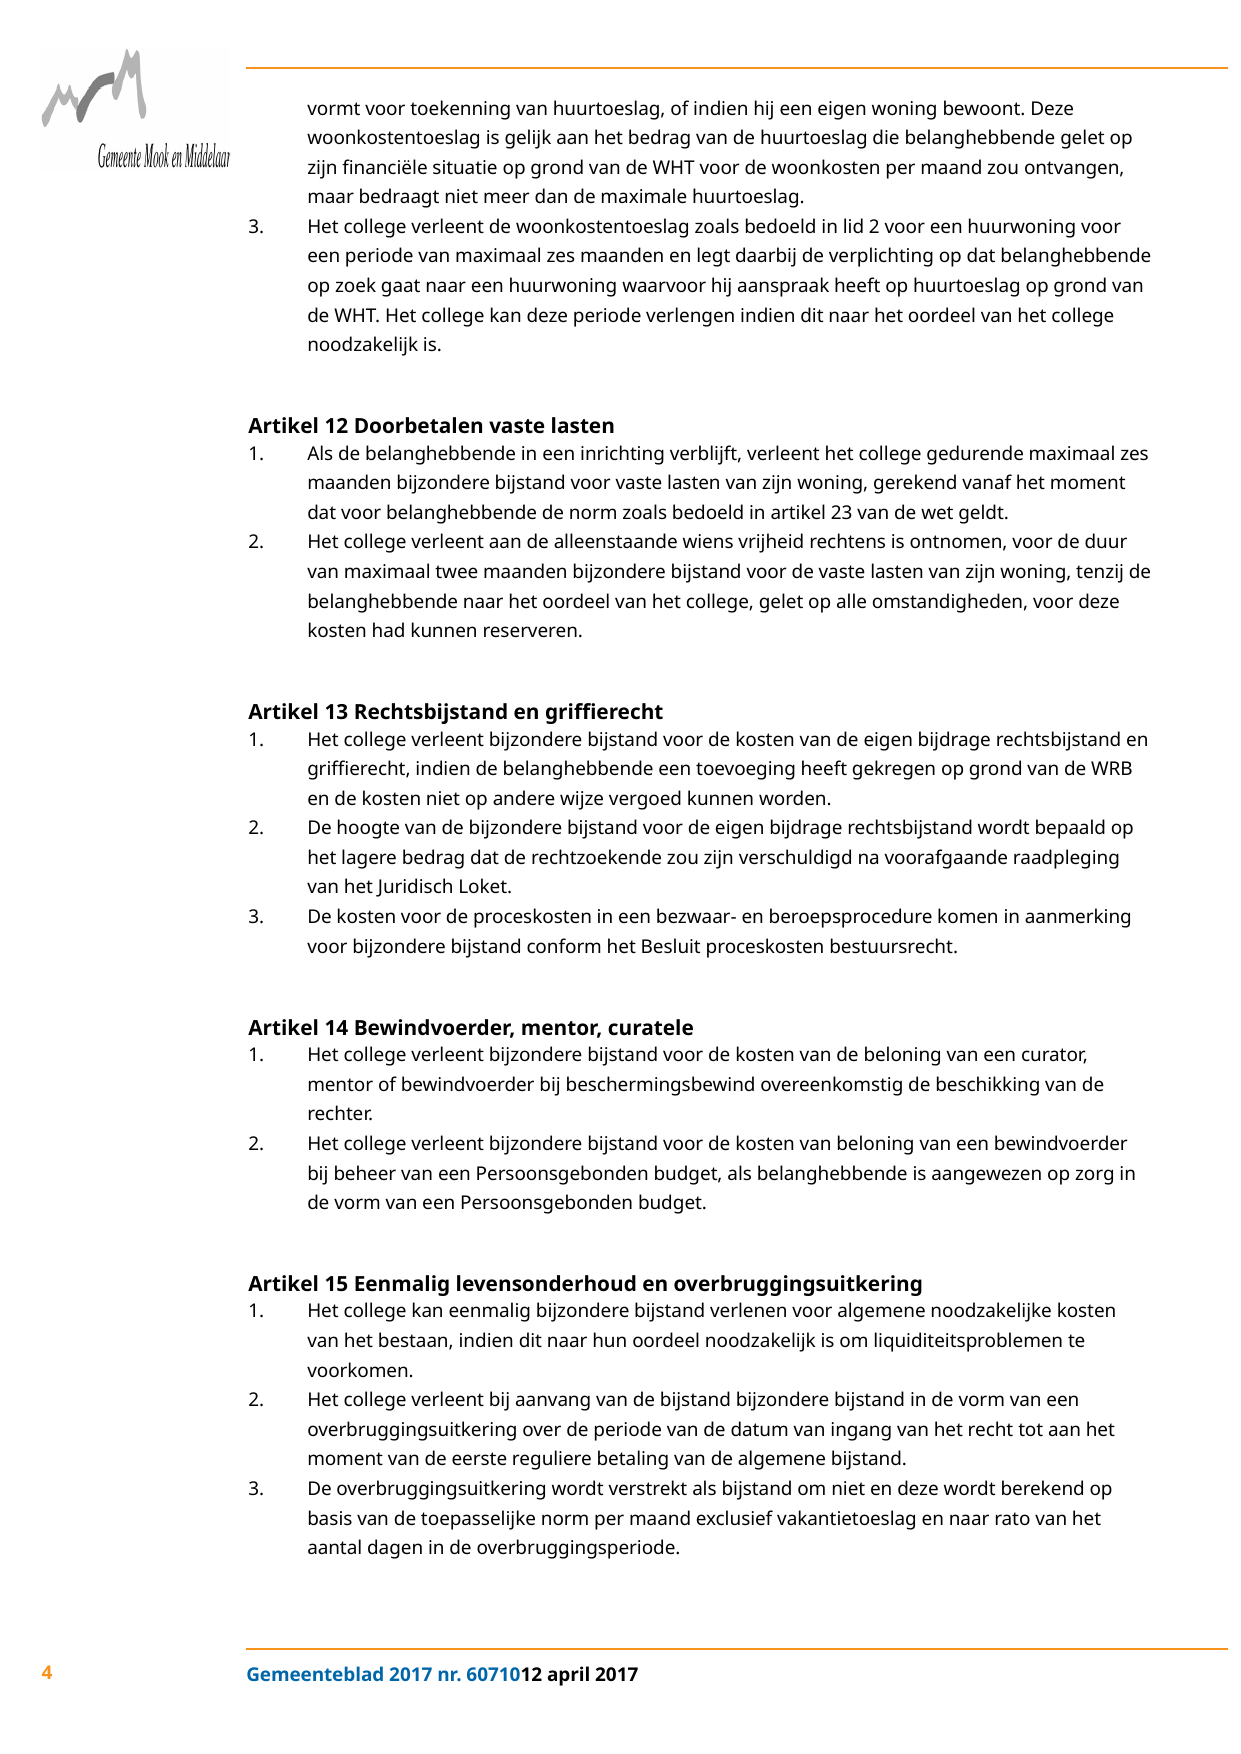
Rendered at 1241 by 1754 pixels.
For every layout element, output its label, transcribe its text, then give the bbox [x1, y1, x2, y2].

list Het college verleent bij aanvang van de bijstand bijzondere bijstand in de vorm van een overbruggingsuitkering over de periode van de datum van ingang van het recht tot aan het moment van de eerste reguliere betaling van de algemene bijstand. [248, 1386, 1152, 1471]
list De hoogte van de bijzondere bijstand voor de eigen bijdrage rechtsbijstand wordt bepaald op het lagere bedrag dat de rechtzoekende zou zijn verschuldigd na voorafgaande raadpleging van het Juridisch Loket. [248, 814, 1152, 899]
list Het college verleent de woonkostentoeslag zoals bedoeld in lid 2 voor een huurwoning voor een periode van maximaal zes maanden en legt daarbij de verplichting op dat belanghebbende op zoek gaat naar een huurwoning waarvoor hij aanspraak heeft op huurtoeslag op grond van de WHT. Het college kan deze periode verlengen indien dit naar het oordeel van het college noodzakelijk is. [248, 213, 1152, 357]
text Artikel 13 Rechtsbijstand en griffierecht [248, 697, 1152, 726]
picture [41, 47, 231, 172]
list Het college verleent aan de alleenstaande wiens vrijheid rechtens is ontnomen, voor de duur van maximaal twee maanden bijzondere bijstand voor de vaste lasten van zijn woning, tenzij de belanghebbende naar het oordeel van het college, gelet op alle omstandigheden, voor deze kosten had kunnen reserveren. [248, 529, 1152, 643]
text Artikel 15 Eenmalig levensonderhoud en overbruggingsuitkering [248, 1269, 1152, 1298]
text Artikel 14 Bewindvoerder, mentor, curatele [248, 1013, 1152, 1041]
list Het college verleent bijzondere bijstand voor de kosten van de eigen bijdrage rechtsbijstand en griffierecht, indien de belanghebbende een toevoeging heeft gekregen op grond van de WRB en de kosten niet op andere wijze vergoed kunnen worden. [248, 726, 1152, 811]
text Artikel 12 Doorbetalen vaste lasten [248, 411, 1152, 440]
list De kosten voor de proceskosten in een bezwaar- en beroepsprocedure komen in aanmerking voor bijzondere bijstand conform het Besluit proceskosten bestuursrecht. [248, 903, 1152, 959]
list vormt voor toekenning van huurtoeslag, of indien hij een eigen woning bewoont. Deze woonkostentoeslag is gelijk aan het bedrag van de huurtoeslag die belanghebbende gelet op zijn financiële situatie op grond van de WHT voor de woonkosten per maand zou ontvangen, maar bedraagt niet meer dan de maximale huurtoeslag. [248, 95, 1152, 209]
list Als de belanghebbende in een inrichting verblijft, verleent het college gedurende maximaal zes maanden bijzondere bijstand voor vaste lasten van zijn woning, gerekend vanaf het moment dat voor belanghebbende de norm zoals bedoeld in artikel 23 van de wet geldt. [248, 440, 1152, 525]
list Het college kan eenmalig bijzondere bijstand verlenen voor algemene noodzakelijke kosten van het bestaan, indien dit naar hun oordeel noodzakelijk is om liquiditeitsproblemen te voorkomen. [248, 1298, 1152, 1383]
list Het college verleent bijzondere bijstand voor de kosten van beloning van een bewindvoerder bij beheer van een Persoonsgebonden budget, als belanghebbende is aangewezen op zorg in de vorm van een Persoonsgebonden budget. [248, 1130, 1152, 1215]
list Het college verleent bijzondere bijstand voor de kosten van de beloning van een curator, mentor of bewindvoerder bij beschermingsbewind overeenkomstig de beschikking van de rechter. [248, 1041, 1152, 1126]
list De overbruggingsuitkering wordt verstrekt als bijstand om niet en deze wordt berekend op basis van de toepasselijke norm per maand exclusief vakantietoeslag en naar rato van het aantal dagen in de overbruggingsperiode. [248, 1475, 1152, 1560]
